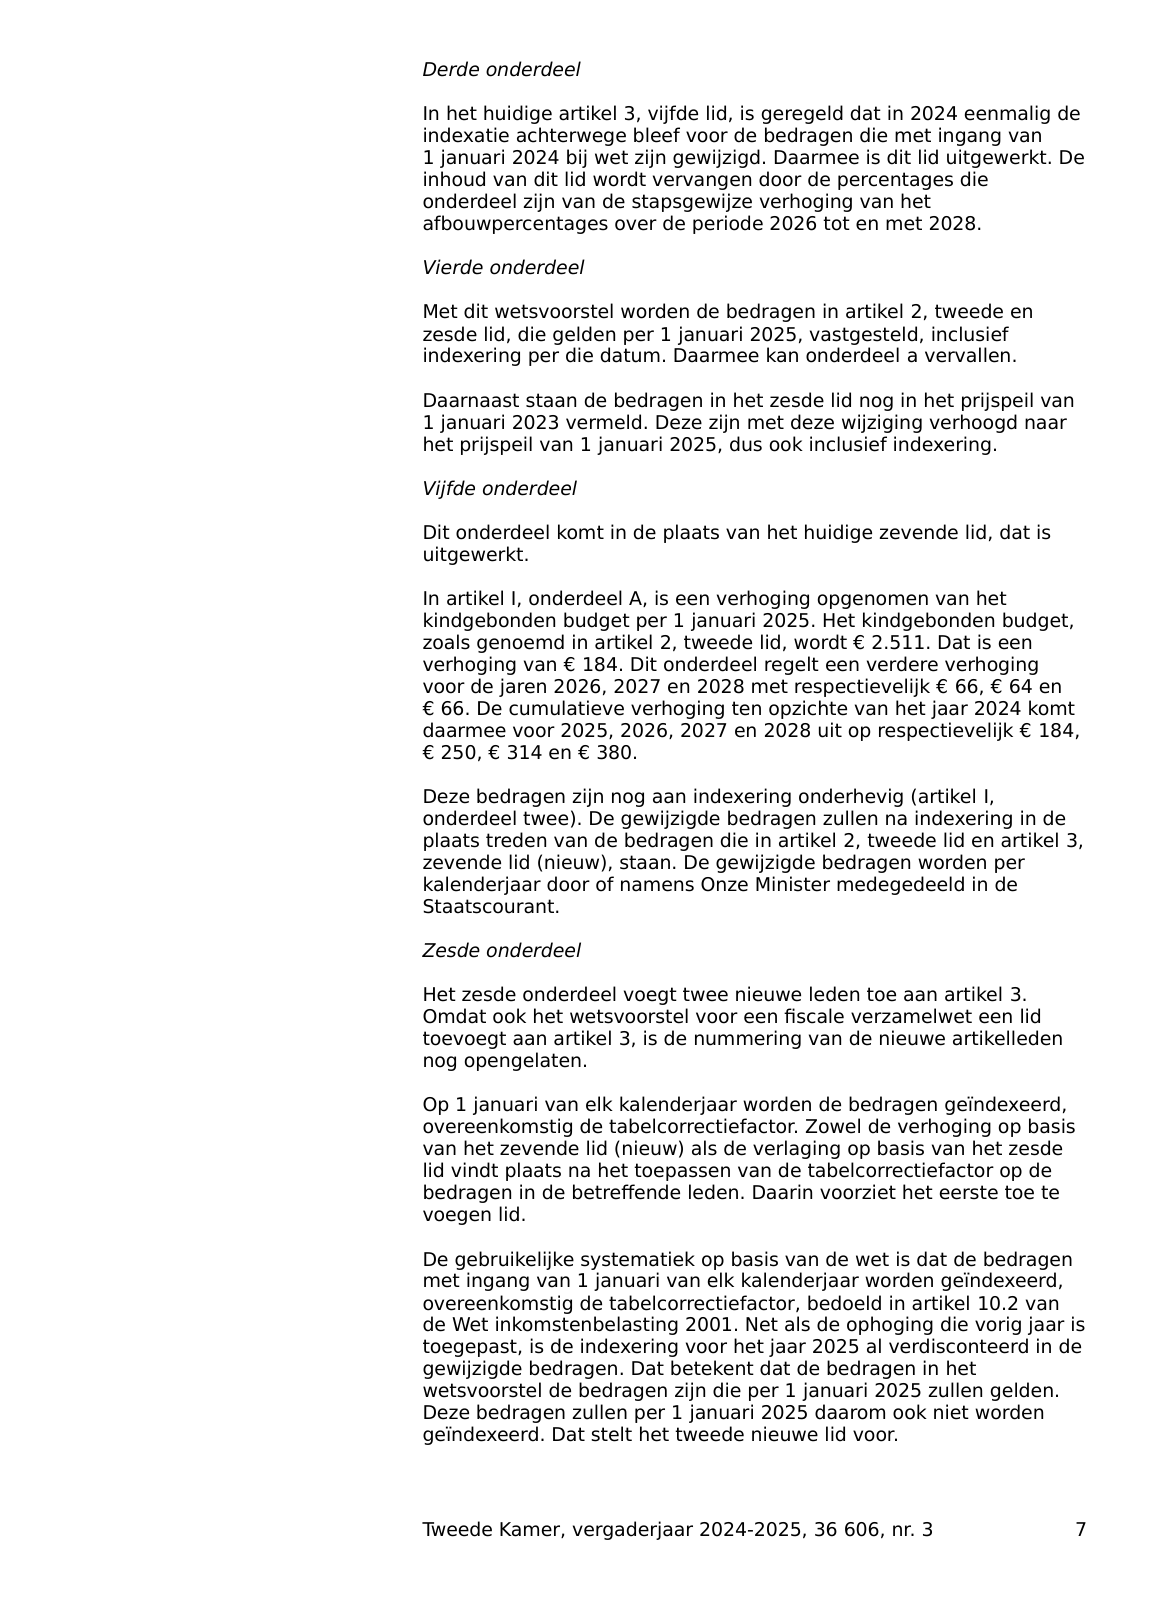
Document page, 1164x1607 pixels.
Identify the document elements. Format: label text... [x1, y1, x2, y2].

subtitle Zesde onderdeel [422, 940, 1087, 962]
text Met dit wetsvoorstel worden de bedragen in artikel 2, tweede en zesde lid, die gelden per 1 januari 2025, vastgesteld, inclusief indexering per die datum. Daarmee kan onderdeel a vervallen. [422, 301, 1087, 367]
text Daarnaast staan de bedragen in het zesde lid nog in het prijspeil van 1 januari 2023 vermeld. Deze zijn met deze wijziging verhoogd naar het prijspeil van 1 januari 2025, dus ook inclusief indexering. [422, 389, 1087, 456]
text Deze bedragen zijn nog aan indexering onderhevig (artikel I, onderdeel twee). De gewijzigde bedragen zullen na indexering in de plaats treden van de bedragen die in artikel 2, tweede lid en artikel 3, zevende lid (nieuw), staan. De gewijzigde bedragen worden per kalenderjaar door of namens Onze Minister medegedeeld in de Staatscourant. [422, 786, 1087, 918]
text Het zesde onderdeel voegt twee nieuwe leden toe aan artikel 3. Omdat ook het wetsvoorstel voor een fiscale verzamelwet een lid toevoegt aan artikel 3, is de nummering van de nieuwe artikelleden nog opengelaten. [422, 984, 1087, 1072]
subtitle Derde onderdeel [422, 59, 1087, 81]
text In het huidige artikel 3, vijfde lid, is geregeld dat in 2024 eenmalig de indexatie achterwege bleef voor de bedragen die met ingang van 1 januari 2024 bij wet zijn gewijzigd. Daarmee is dit lid uitgewerkt. De inhoud van dit lid wordt vervangen door de percentages die onderdeel zijn van de stapsgewijze verhoging van het afbouwpercentages over de periode 2026 tot en met 2028. [422, 103, 1087, 235]
text De gebruikelijke systematiek op basis van de wet is dat de bedragen met ingang van 1 januari van elk kalenderjaar worden geïndexeerd, overeenkomstig de tabelcorrectiefactor, bedoeld in artikel 10.2 van de Wet inkomstenbelasting 2001. Net als de ophoging die vorig jaar is toegepast, is de indexering voor het jaar 2025 al verdisconteerd in de gewijzigde bedragen. Dat betekent dat de bedragen in het wetsvoorstel de bedragen zijn die per 1 januari 2025 zullen gelden. Deze bedragen zullen per 1 januari 2025 daarom ook niet worden geïndexeerd. Dat stelt het tweede nieuwe lid voor. [422, 1248, 1087, 1446]
text Dit onderdeel komt in de plaats van het huidige zevende lid, dat is uitgewerkt. [422, 522, 1087, 566]
subtitle Vierde onderdeel [422, 257, 1087, 279]
text Op 1 januari van elk kalenderjaar worden de bedragen geïndexeerd, overeenkomstig de tabelcorrectiefactor. Zowel de verhoging op basis van het zevende lid (nieuw) als de verlaging op basis van het zesde lid vindt plaats na het toepassen van de tabelcorrectiefactor op de bedragen in de betreffende leden. Daarin voorziet het eerste toe te voegen lid. [422, 1094, 1087, 1226]
text In artikel I, onderdeel A, is een verhoging opgenomen van het kindgebonden budget per 1 januari 2025. Het kindgebonden budget, zoals genoemd in artikel 2, tweede lid, wordt € 2.511. Dat is een verhoging van € 184. Dit onderdeel regelt een verdere verhoging voor de jaren 2026, 2027 en 2028 met respectievelijk € 66, € 64 en € 66. De cumulatieve verhoging ten opzichte van het jaar 2024 komt daarmee voor 2025, 2026, 2027 en 2028 uit op respectievelijk € 184, € 250, € 314 en € 380. [422, 588, 1087, 764]
subtitle Vijfde onderdeel [422, 478, 1087, 500]
